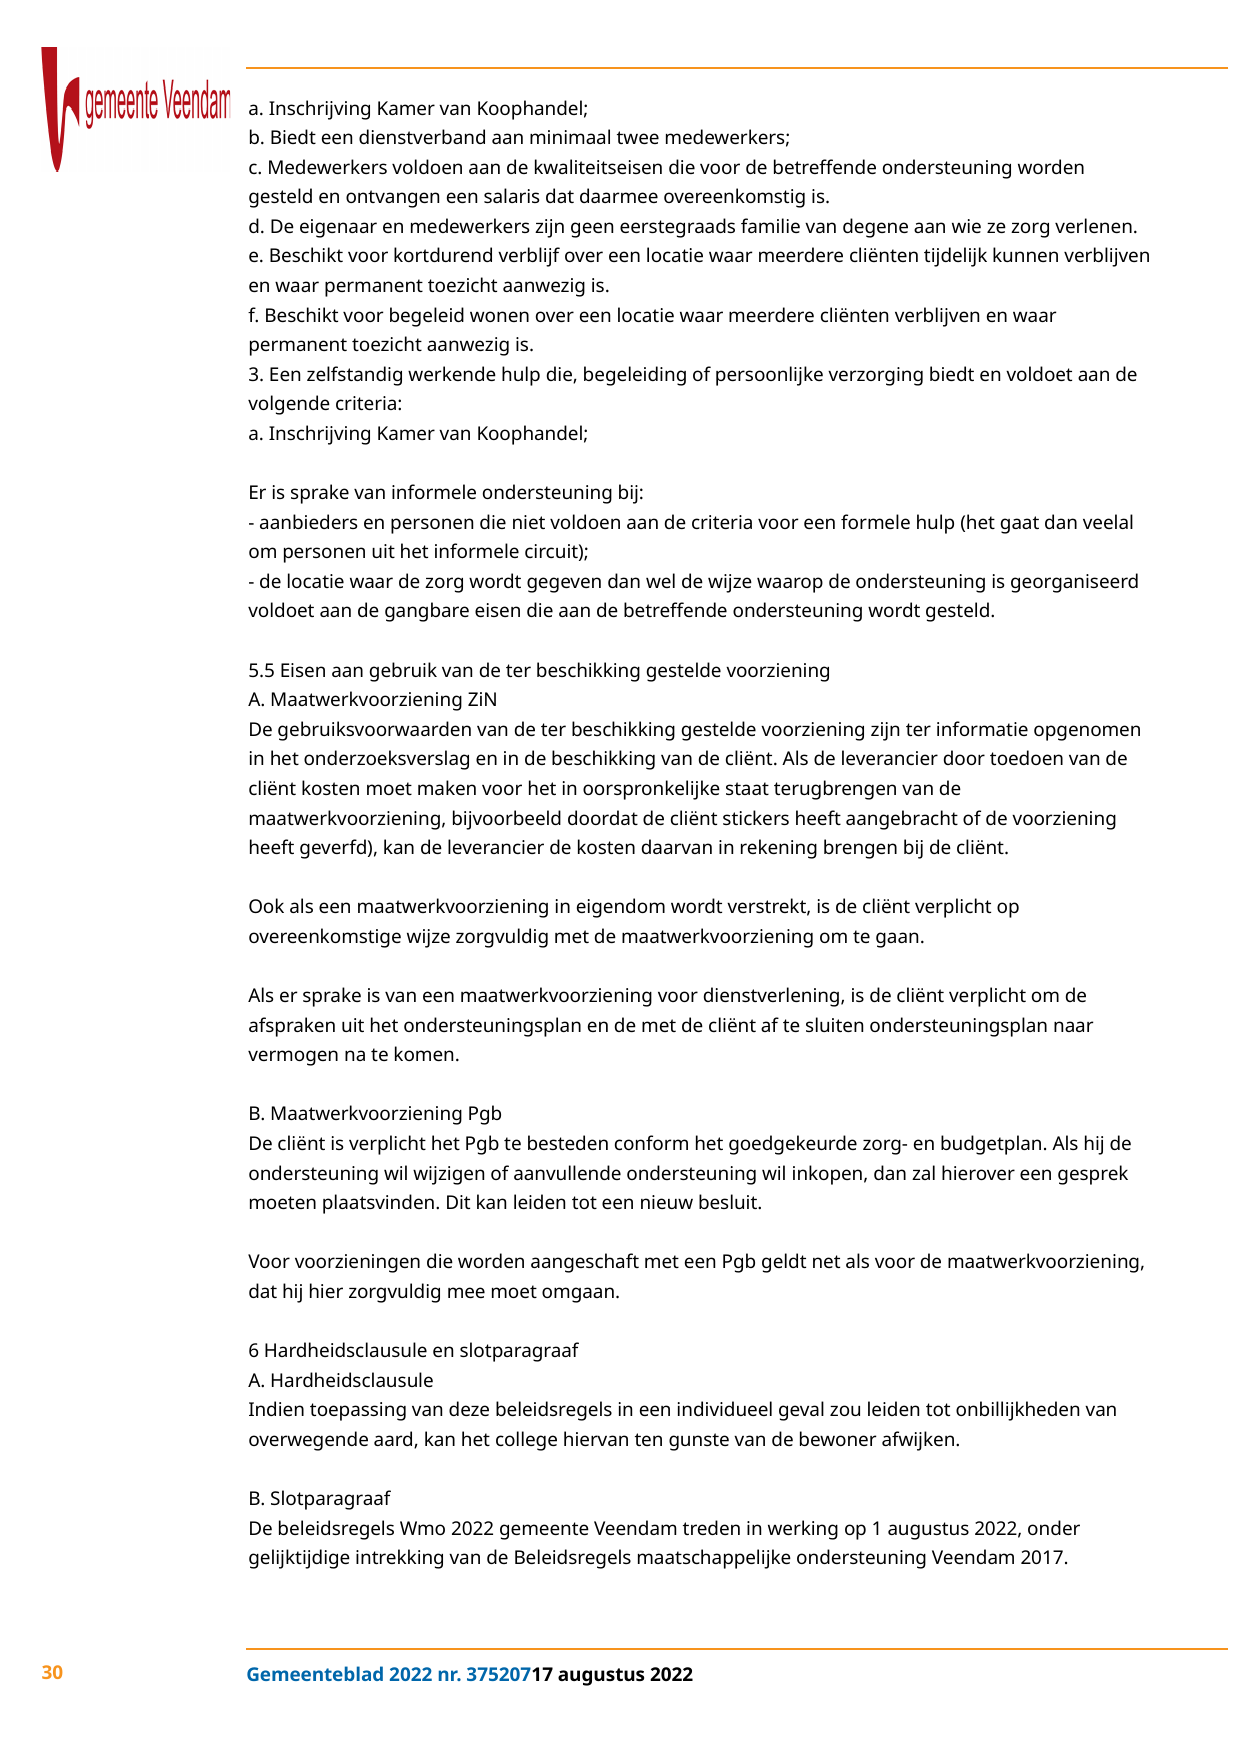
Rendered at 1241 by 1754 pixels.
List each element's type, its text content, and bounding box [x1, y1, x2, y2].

text 3. Een zelfstandig werkende hulp die, begeleiding of persoonlijke verzorging biedt en voldoet aan de volgende criteria: [248, 361, 1152, 416]
text b. Biedt een dienstverband aan minimaal twee medewerkers; [248, 124, 1152, 150]
text B. Maatwerkvoorziening Pgb [248, 1101, 1152, 1126]
text De beleidsregels Wmo 2022 gemeente Veendam treden in werking op 1 augustus 2022, onder gelijktijdige intrekking van de Beleidsregels maatschappelijke ondersteuning Veendam 2017. [248, 1515, 1152, 1570]
picture [41, 47, 231, 172]
text De cliënt is verplicht het Pgb te besteden conform het goedgekeurde zorg- en budgetplan. Als hij de ondersteuning wil wijzigen of aanvullende ondersteuning wil inkopen, dan zal hierover een gesprek moeten plaatsvinden. Dit kan leiden tot een nieuw besluit. [248, 1130, 1152, 1215]
text Indien toepassing van deze beleidsregels in een individueel geval zou leiden tot onbillijkheden van overwegende aard, kan het college hiervan ten gunste van de bewoner afwijken. [248, 1396, 1152, 1452]
text Er is sprake van informele ondersteuning bij: [248, 479, 1152, 505]
text f. Beschikt voor begeleid wonen over een locatie waar meerdere cliënten verblijven en waar permanent toezicht aanwezig is. [248, 302, 1152, 357]
text A. Hardheidsclausule [248, 1367, 1152, 1393]
text d. De eigenaar en medewerkers zijn geen eerstegraads familie van degene aan wie ze zorg verlenen. [248, 213, 1152, 239]
text 6 Hardheidsclausule en slotparagraaf [248, 1337, 1152, 1363]
text 5.5 Eisen aan gebruik van de ter beschikking gestelde voorziening [248, 657, 1152, 683]
text e. Beschikt voor kortdurend verblijf over een locatie waar meerdere cliënten tijdelijk kunnen verblijven en waar permanent toezicht aanwezig is. [248, 243, 1152, 298]
text Ook als een maatwerkvoorziening in eigendom wordt verstrekt, is de cliënt verplicht op overeenkomstige wijze zorgvuldig met de maatwerkvoorziening om te gaan. [248, 893, 1152, 949]
text c. Medewerkers voldoen aan de kwaliteitseisen die voor de betreffende ondersteuning worden gesteld en ontvangen een salaris dat daarmee overeenkomstig is. [248, 154, 1152, 209]
text - de locatie waar de zorg wordt gegeven dan wel de wijze waarop de ondersteuning is georganiseerd voldoet aan de gangbare eisen die aan de betreffende ondersteuning wordt gesteld. [248, 568, 1152, 623]
text a. Inschrijving Kamer van Koophandel; [248, 95, 1152, 121]
text Als er sprake is van een maatwerkvoorziening voor dienstverlening, is de cliënt verplicht om de afspraken uit het ondersteuningsplan en de met de cliënt af te sluiten ondersteuningsplan naar vermogen na te komen. [248, 982, 1152, 1067]
text De gebruiksvoorwaarden van de ter beschikking gestelde voorziening zijn ter informatie opgenomen in het onderzoeksverslag en in de beschikking van de cliënt. Als de leverancier door toedoen van de cliënt kosten moet maken voor het in oorspronkelijke staat terugbrengen van de maatwerkvoorziening, bijvoorbeeld doordat de cliënt stickers heeft aangebracht of de voorziening heeft geverfd), kan de leverancier de kosten daarvan in rekening brengen bij de cliënt. [248, 716, 1152, 860]
text B. Slotparagraaf [248, 1485, 1152, 1511]
text - aanbieders en personen die niet voldoen aan de criteria voor een formele hulp (het gaat dan veelal om personen uit het informele circuit); [248, 509, 1152, 564]
text a. Inschrijving Kamer van Koophandel; [248, 420, 1152, 446]
text Voor voorzieningen die worden aangeschaft met een Pgb geldt net als voor de maatwerkvoorziening, dat hij hier zorgvuldig mee moet omgaan. [248, 1248, 1152, 1304]
text A. Maatwerkvoorziening ZiN [248, 686, 1152, 712]
